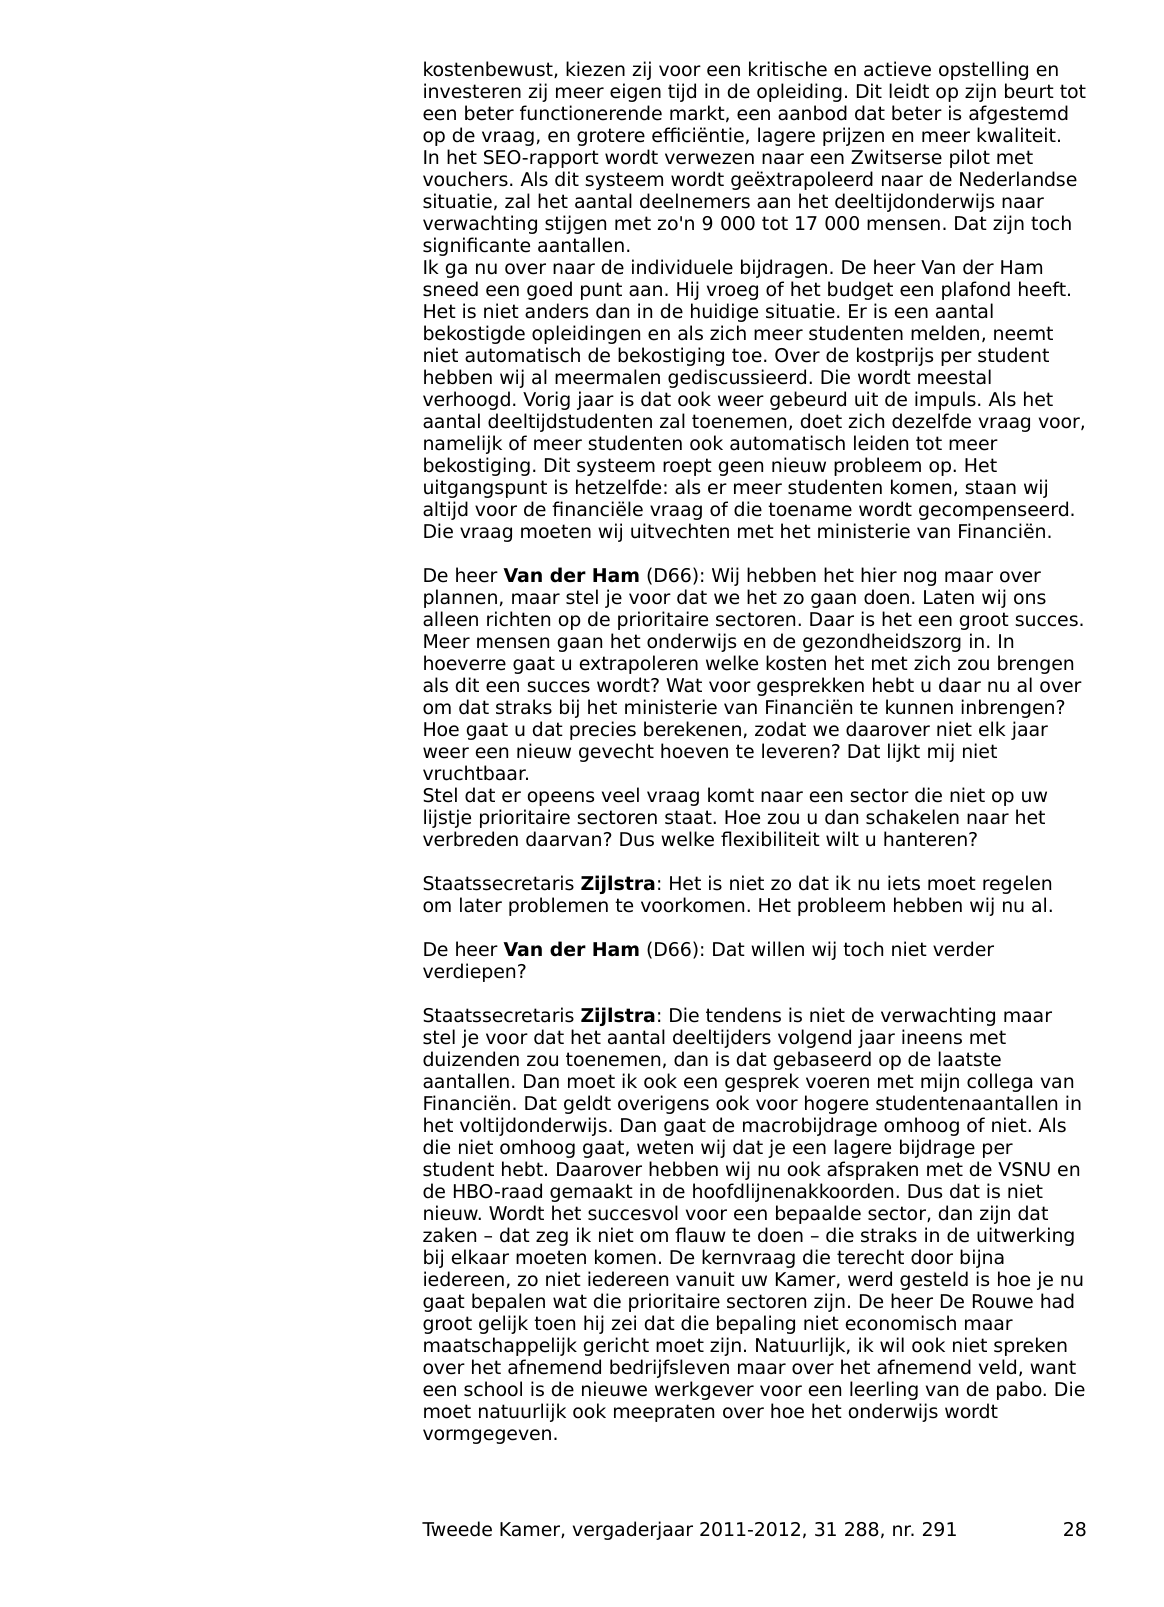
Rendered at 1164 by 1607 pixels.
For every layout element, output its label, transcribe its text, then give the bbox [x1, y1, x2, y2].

text Stel dat er opeens veel vraag komt naar een sector die niet op uw lijstje prioritaire sectoren staat. Hoe zou u dan schakelen naar het verbreden daarvan? Dus welke flexibiliteit wilt u hanteren? [422, 784, 1087, 851]
text Staatssecretaris Zijlstra: Het is niet zo dat ik nu iets moet regelen om later problemen te voorkomen. Het probleem hebben wij nu al. [422, 873, 1087, 917]
text In het SEO-rapport wordt verwezen naar een Zwitserse pilot met vouchers. Als dit systeem wordt geëxtrapoleerd naar de Nederlandse situatie, zal het aantal deelnemers aan het deeltijdonderwijs naar verwachting stijgen met zo'n 9 000 tot 17 000 mensen. Dat zijn toch significante aantallen. [422, 147, 1087, 257]
text kostenbewust, kiezen zij voor een kritische en actieve opstelling en investeren zij meer eigen tijd in de opleiding. Dit leidt op zijn beurt tot een beter functionerende markt, een aanbod dat beter is afgestemd op de vraag, en grotere efficiëntie, lagere prijzen en meer kwaliteit. [422, 59, 1087, 147]
text De heer Van der Ham (D66): Wij hebben het hier nog maar over plannen, maar stel je voor dat we het zo gaan doen. Laten wij ons alleen richten op de prioritaire sectoren. Daar is het een groot succes. Meer mensen gaan het onderwijs en de gezondheidszorg in. In hoeverre gaat u extrapoleren welke kosten het met zich zou brengen als dit een succes wordt? Wat voor gesprekken hebt u daar nu al over om dat straks bij het ministerie van Financiën te kunnen inbrengen? Hoe gaat u dat precies berekenen, zodat we daarover niet elk jaar weer een nieuw gevecht hoeven te leveren? Dat lijkt mij niet vruchtbaar. [422, 565, 1087, 784]
text Staatssecretaris Zijlstra: Die tendens is niet de verwachting maar stel je voor dat het aantal deeltijders volgend jaar ineens met duizenden zou toenemen, dan is dat gebaseerd op de laatste aantallen. Dan moet ik ook een gesprek voeren met mijn collega van Financiën. Dat geldt overigens ook voor hogere studentenaantallen in het voltijdonderwijs. Dan gaat de macrobijdrage omhoog of niet. Als die niet omhoog gaat, weten wij dat je een lagere bijdrage per student hebt. Daarover hebben wij nu ook afspraken met de VSNU en de HBO-raad gemaakt in de hoofdlijnenakkoorden. Dus dat is niet nieuw. Wordt het succesvol voor een bepaalde sector, dan zijn dat zaken – dat zeg ik niet om flauw te doen – die straks in de uitwerking bij elkaar moeten komen. De kernvraag die terecht door bijna iedereen, zo niet iedereen vanuit uw Kamer, werd gesteld is hoe je nu gaat bepalen wat die prioritaire sectoren zijn. De heer De Rouwe had groot gelijk toen hij zei dat die bepaling niet economisch maar maatschappelijk gericht moet zijn. Natuurlijk, ik wil ook niet spreken over het afnemend bedrijfsleven maar over het afnemend veld, want een school is de nieuwe werkgever voor een leerling van de pabo. Die moet natuurlijk ook meepraten over hoe het onderwijs wordt vormgegeven. [422, 1005, 1087, 1444]
text Ik ga nu over naar de individuele bijdragen. De heer Van der Ham sneed een goed punt aan. Hij vroeg of het budget een plafond heeft. Het is niet anders dan in de huidige situatie. Er is een aantal bekostigde opleidingen en als zich meer studenten melden, neemt niet automatisch de bekostiging toe. Over de kostprijs per student hebben wij al meermalen gediscussieerd. Die wordt meestal verhoogd. Vorig jaar is dat ook weer gebeurd uit de impuls. Als het aantal deeltijdstudenten zal toenemen, doet zich dezelfde vraag voor, namelijk of meer studenten ook automatisch leiden tot meer bekostiging. Dit systeem roept geen nieuw probleem op. Het uitgangspunt is hetzelfde: als er meer studenten komen, staan wij altijd voor de financiële vraag of die toename wordt gecompenseerd. Die vraag moeten wij uitvechten met het ministerie van Financiën. [422, 257, 1087, 543]
text De heer Van der Ham (D66): Dat willen wij toch niet verder verdiepen? [422, 939, 1087, 983]
